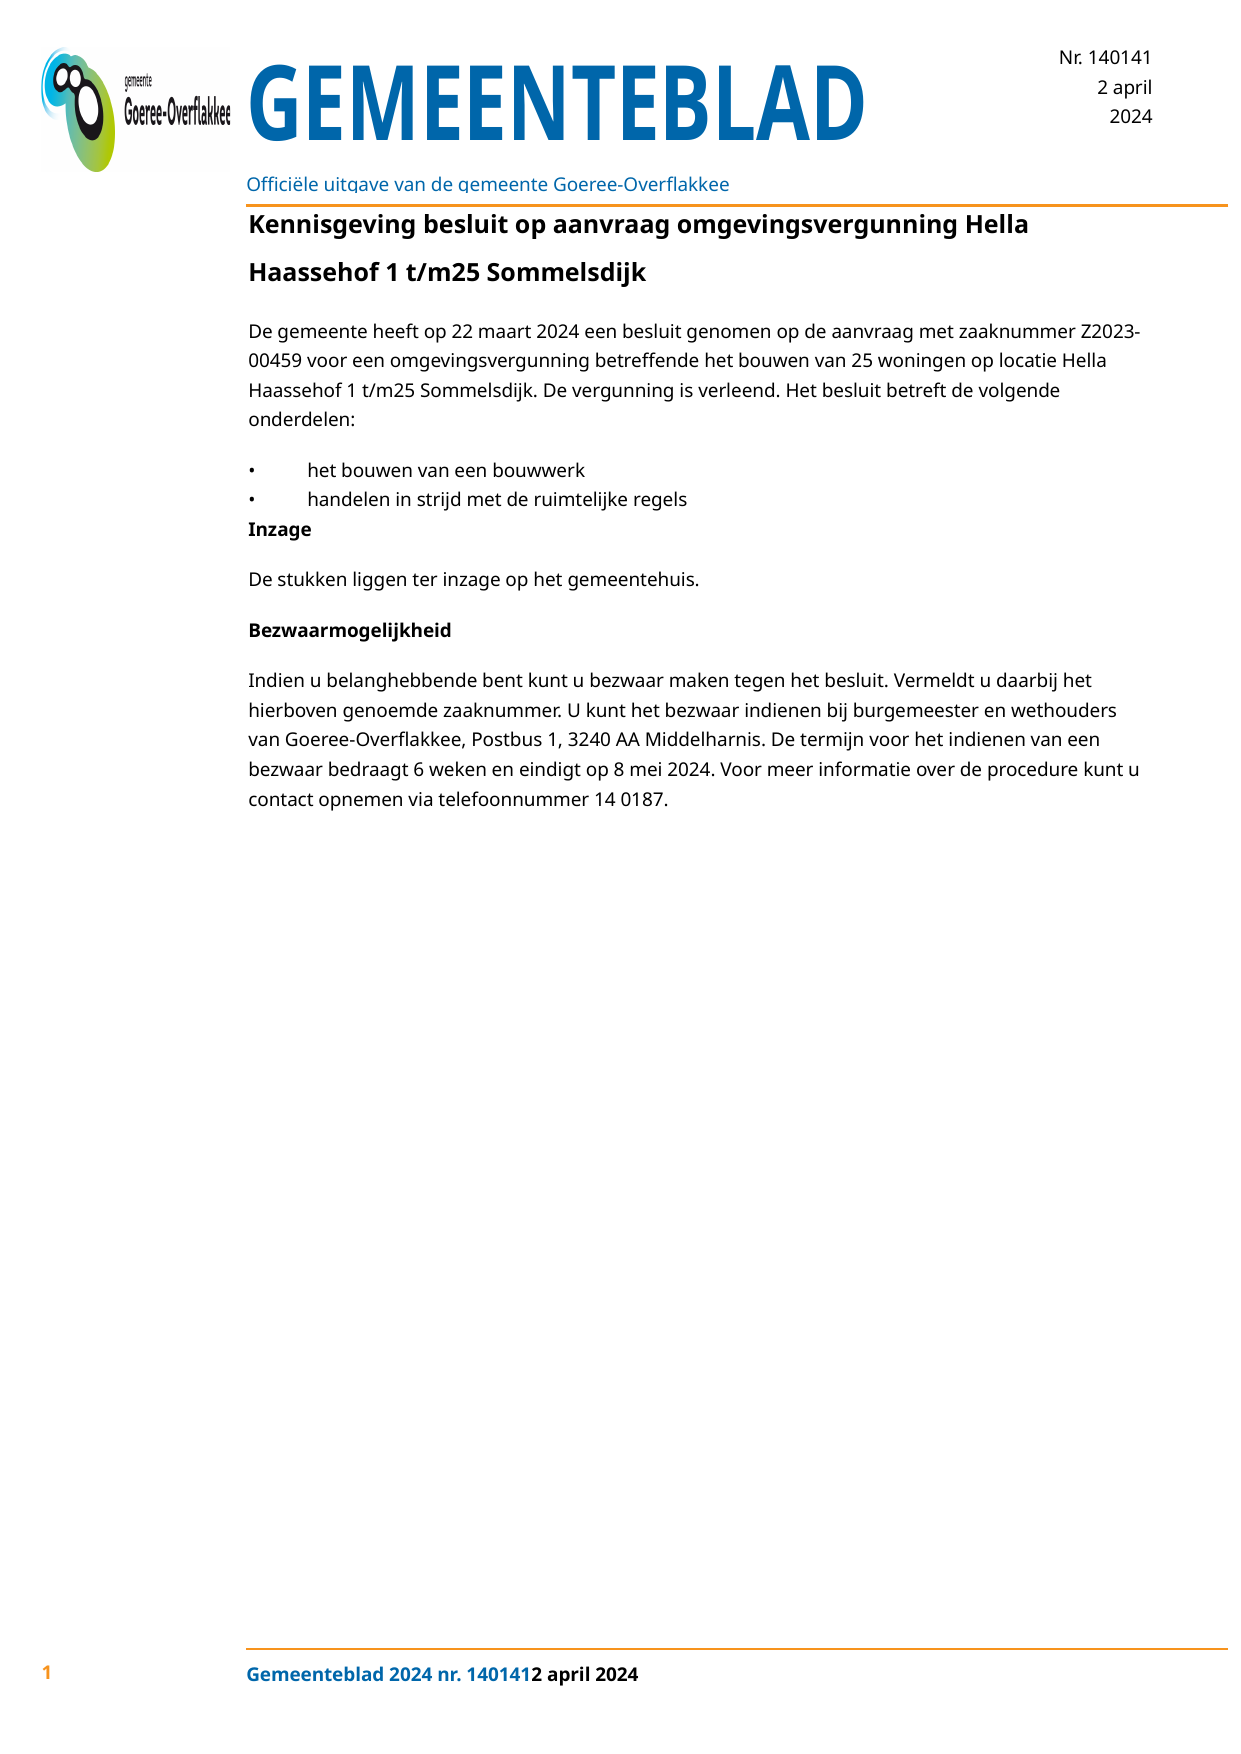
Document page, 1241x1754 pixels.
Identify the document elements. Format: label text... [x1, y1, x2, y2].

text Kennisgeving besluit op aanvraag omgevingsvergunning Hella Haassehof 1 t/m25 Sommelsdijk [248, 207, 1152, 288]
text De gemeente heeft op 22 maart 2024 een besluit genomen op de aanvraag met zaaknummer Z2023-00459 voor een omgevingsvergunning betreffende het bouwen van 25 woningen op locatie Hella Haassehof 1 t/m25 Sommelsdijk. De vergunning is verleend. Het besluit betreft de volgende onderdelen: [248, 318, 1152, 432]
text Bezwaarmogelijkheid [248, 617, 1152, 643]
text De stukken liggen ter inzage op het gemeentehuis. [248, 567, 1152, 592]
list handelen in strijd met de ruimtelijke regels [248, 487, 1152, 512]
text Indien u belanghebbende bent kunt u bezwaar maken tegen het besluit. Vermeldt u daarbij het hierboven genoemde zaaknummer. U kunt het bezwaar indienen bij burgemeester en wethouders van Goeree-Overflakkee, Postbus 1, 3240 AA Middelharnis. De termijn voor het indienen van een bezwaar bedraagt 6 weken en eindigt op 8 mei 2024. Voor meer informatie over de procedure kunt u contact opnemen via telefoonnummer 14 0187. [248, 667, 1152, 812]
list het bouwen van een bouwwerk [248, 457, 1152, 483]
picture [41, 47, 231, 172]
text Inzage [248, 516, 1152, 542]
